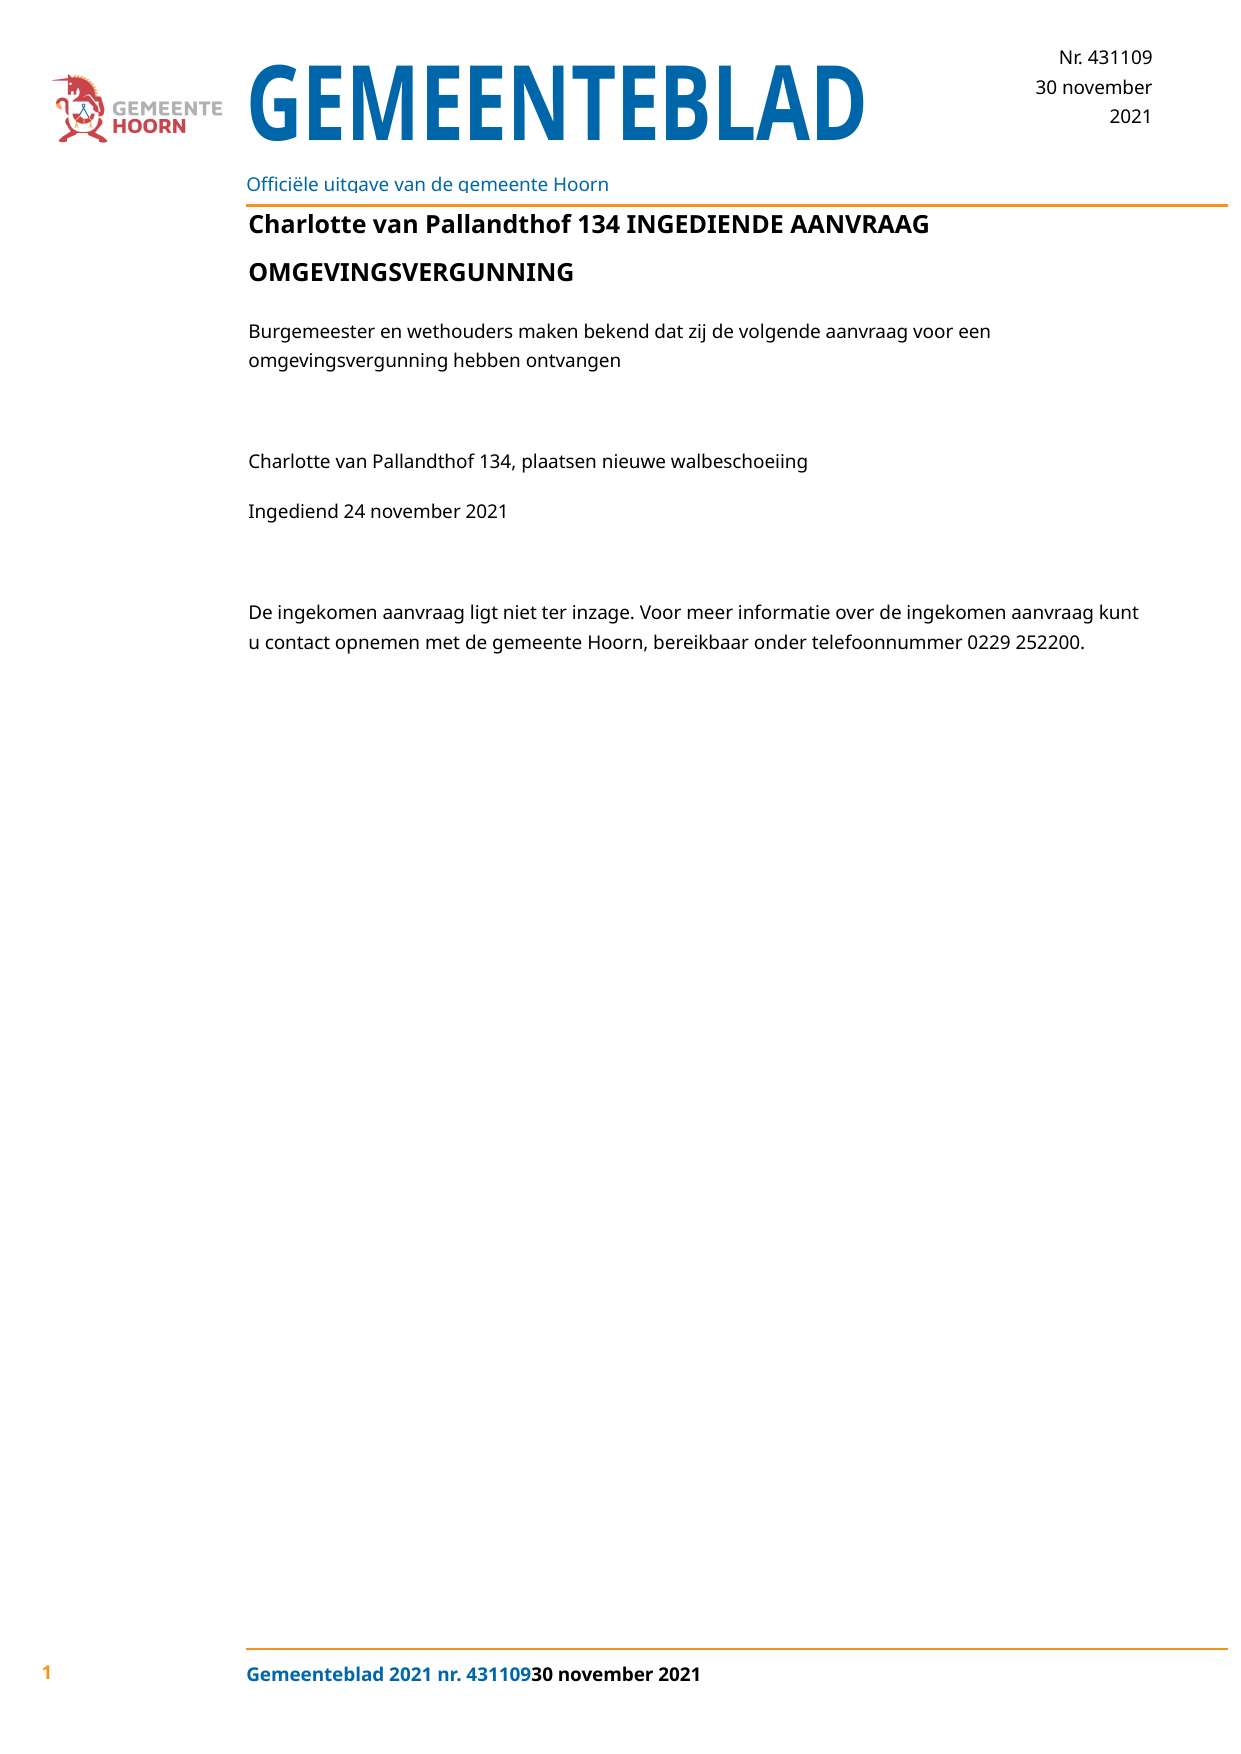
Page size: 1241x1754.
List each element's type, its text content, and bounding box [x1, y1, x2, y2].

text Charlotte van Pallandthof 134 INGEDIENDE AANVRAAG OMGEVINGSVERGUNNING [248, 207, 1152, 288]
picture [41, 47, 231, 172]
text Burgemeester en wethouders maken bekend dat zij de volgende aanvraag voor een omgevingsvergunning hebben ontvangen [248, 318, 1152, 373]
text De ingekomen aanvraag ligt niet ter inzage. Voor meer informatie over de ingekomen aanvraag kunt u contact opnemen met de gemeente Hoorn, bereikbaar onder telefoonnummer 0229 252200. [248, 599, 1152, 655]
text Charlotte van Pallandthof 134, plaatsen nieuwe walbeschoeiing [248, 448, 1152, 474]
text Ingediend 24 november 2021 [248, 499, 1152, 524]
